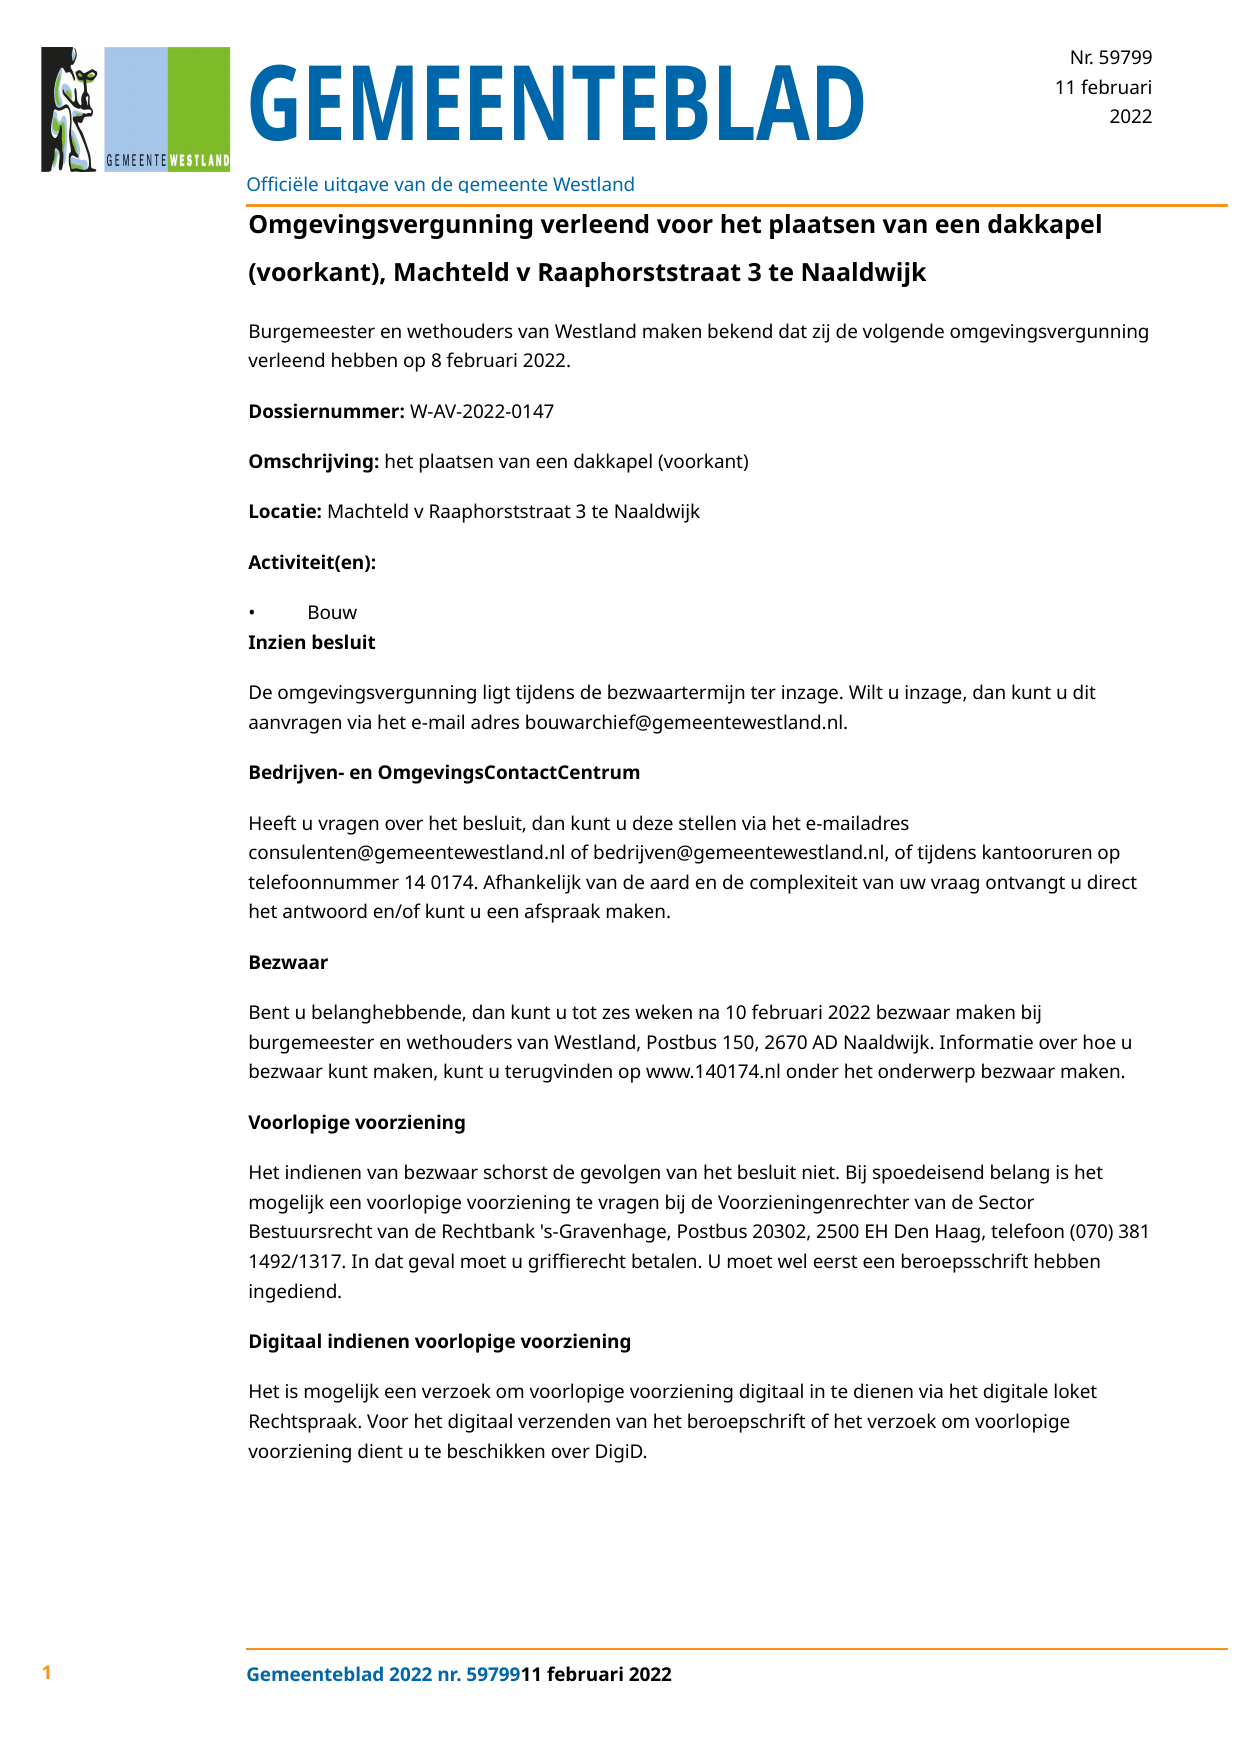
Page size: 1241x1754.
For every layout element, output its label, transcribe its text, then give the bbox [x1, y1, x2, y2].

text Bent u belanghebbende, dan kunt u tot zes weken na 10 februari 2022 bezwaar maken bij burgemeester en wethouders van Westland, Postbus 150, 2670 AD Naaldwijk. Informatie over hoe u bezwaar kunt maken, kunt u terugvinden op www.140174.nl onder het onderwerp bezwaar maken. [248, 999, 1152, 1084]
text Digitaal indienen voorlopige voorziening [248, 1328, 1152, 1354]
text Locatie: Machteld v Raaphorststraat 3 te Naaldwijk [248, 499, 1152, 524]
text Dossiernummer: W-AV-2022-0147 [248, 398, 1152, 424]
text Burgemeester en wethouders van Westland maken bekend dat zij de volgende omgevingsvergunning verleend hebben op 8 februari 2022. [248, 318, 1152, 373]
text Omgevingsvergunning verleend voor het plaatsen van een dakkapel (voorkant), Machteld v Raaphorststraat 3 te Naaldwijk [248, 207, 1152, 288]
text De omgevingsvergunning ligt tijdens de bezwaartermijn ter inzage. Wilt u inzage, dan kunt u dit aanvragen via het e-mail adres bouwarchief@gemeentewestland.nl. [248, 679, 1152, 735]
list Bouw [248, 599, 1152, 625]
text Bezwaar [248, 949, 1152, 975]
text Activiteit(en): [248, 549, 1152, 575]
text Het indienen van bezwaar schorst de gevolgen van het besluit niet. Bij spoedeisend belang is het mogelijk een voorlopige voorziening te vragen bij de Voorzieningenrechter van de Sector Bestuursrecht van de Rechtbank 's-Gravenhage, Postbus 20302, 2500 EH Den Haag, telefoon (070) 381 1492/1317. In dat geval moet u griffierecht betalen. U moet wel eerst een beroepsschrift hebben ingediend. [248, 1159, 1152, 1304]
text Inzien besluit [248, 629, 1152, 655]
text Omschrijving: het plaatsen van een dakkapel (voorkant) [248, 448, 1152, 474]
text Bedrijven- en OmgevingsContactCentrum [248, 759, 1152, 785]
text Voorlopige voorziening [248, 1109, 1152, 1135]
text Heeft u vragen over het besluit, dan kunt u deze stellen via het e-mailadres consulenten@gemeentewestland.nl of bedrijven@gemeentewestland.nl, of tijdens kantooruren op telefoonnummer 14 0174. Afhankelijk van de aard en de complexiteit van uw vraag ontvangt u direct het antwoord en/of kunt u een afspraak maken. [248, 810, 1152, 924]
text Het is mogelijk een verzoek om voorlopige voorziening digitaal in te dienen via het digitale loket Rechtspraak. Voor het digitaal verzenden van het beroepschrift of het verzoek om voorlopige voorziening dient u te beschikken over DigiD. [248, 1379, 1152, 1464]
picture [41, 47, 231, 172]
